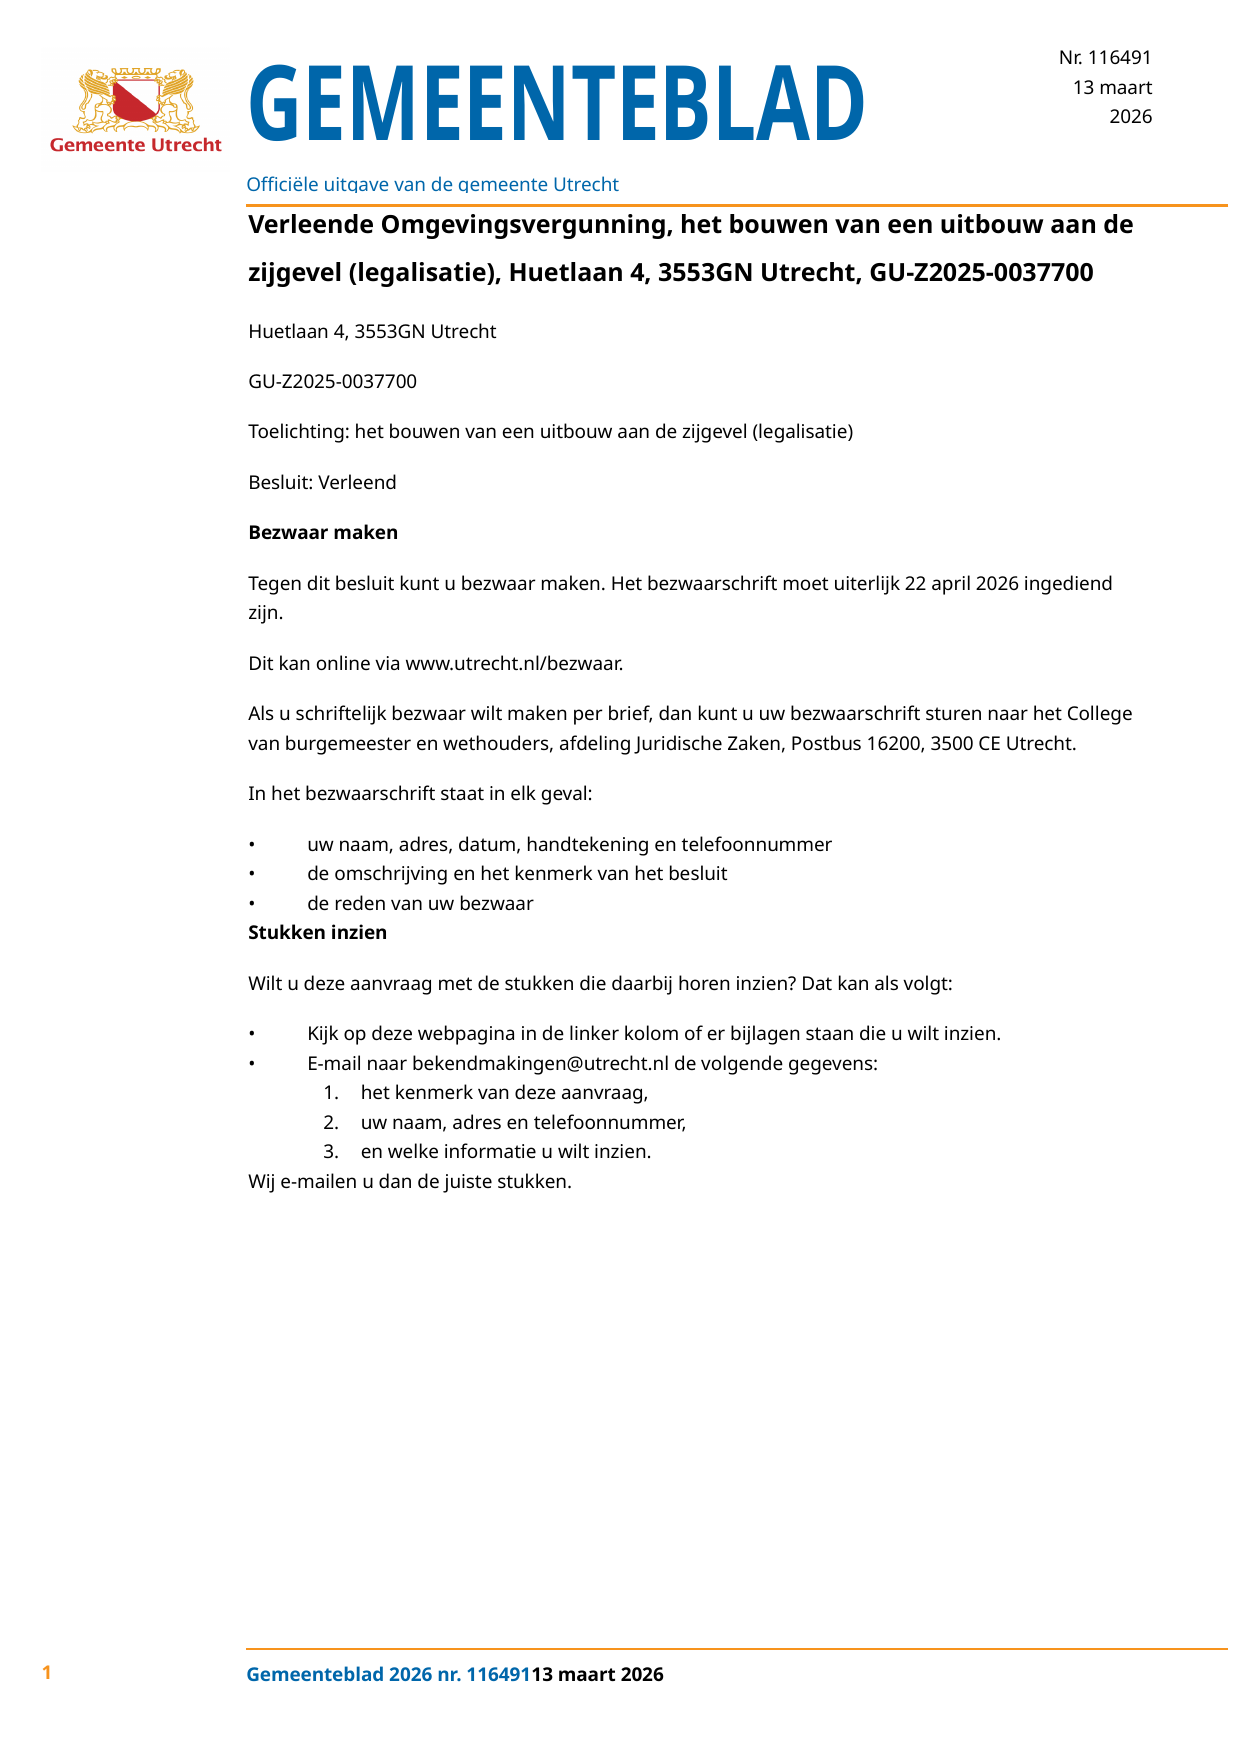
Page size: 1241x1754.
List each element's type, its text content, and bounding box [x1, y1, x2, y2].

text Besluit: Verleend [248, 469, 1152, 495]
list de reden van uw bezwaar [248, 890, 1152, 916]
list Kijk op deze webpagina in de linker kolom of er bijlagen staan die u wilt inzien. [248, 1020, 1152, 1046]
text Stukken inzien [248, 919, 1152, 945]
text Verleende Omgevingsvergunning, het bouwen van een uitbouw aan de zijgevel (legalisatie), Huetlaan 4, 3553GN Utrecht, GU-Z2025-0037700 [248, 207, 1152, 288]
text Tegen dit besluit kunt u bezwaar maken. Het bezwaarschrift moet uiterlijk 22 april 2026 ingediend zijn. [248, 570, 1152, 625]
text Dit kan online via www.utrecht.nl/bezwaar. [248, 650, 1152, 676]
text Bezwaar maken [248, 519, 1152, 545]
list E-mail naar bekendmakingen@utrecht.nl de volgende gegevens: [248, 1050, 1152, 1076]
text In het bezwaarschrift staat in elk geval: [248, 780, 1152, 806]
list uw naam, adres, datum, handtekening en telefoonnummer [248, 831, 1152, 857]
list uw naam, adres en telefoonnummer, [323, 1109, 1152, 1135]
text Toelichting: het bouwen van een uitbouw aan de zijgevel (legalisatie) [248, 419, 1152, 444]
list het kenmerk van deze aanvraag, [323, 1079, 1152, 1105]
text Huetlaan 4, 3553GN Utrecht [248, 318, 1152, 344]
list de omschrijving en het kenmerk van het besluit [248, 860, 1152, 886]
text Wilt u deze aanvraag met de stukken die daarbij horen inzien? Dat kan als volgt: [248, 970, 1152, 996]
text Als u schriftelijk bezwaar wilt maken per brief, dan kunt u uw bezwaarschrift sturen naar het College van burgemeester en wethouders, afdeling Juridische Zaken, Postbus 16200, 3500 CE Utrecht. [248, 700, 1152, 756]
text Wij e-mailen u dan de juiste stukken. [248, 1168, 1152, 1194]
picture [41, 47, 231, 172]
list en welke informatie u wilt inzien. [323, 1139, 1152, 1164]
text GU-Z2025-0037700 [248, 368, 1152, 394]
